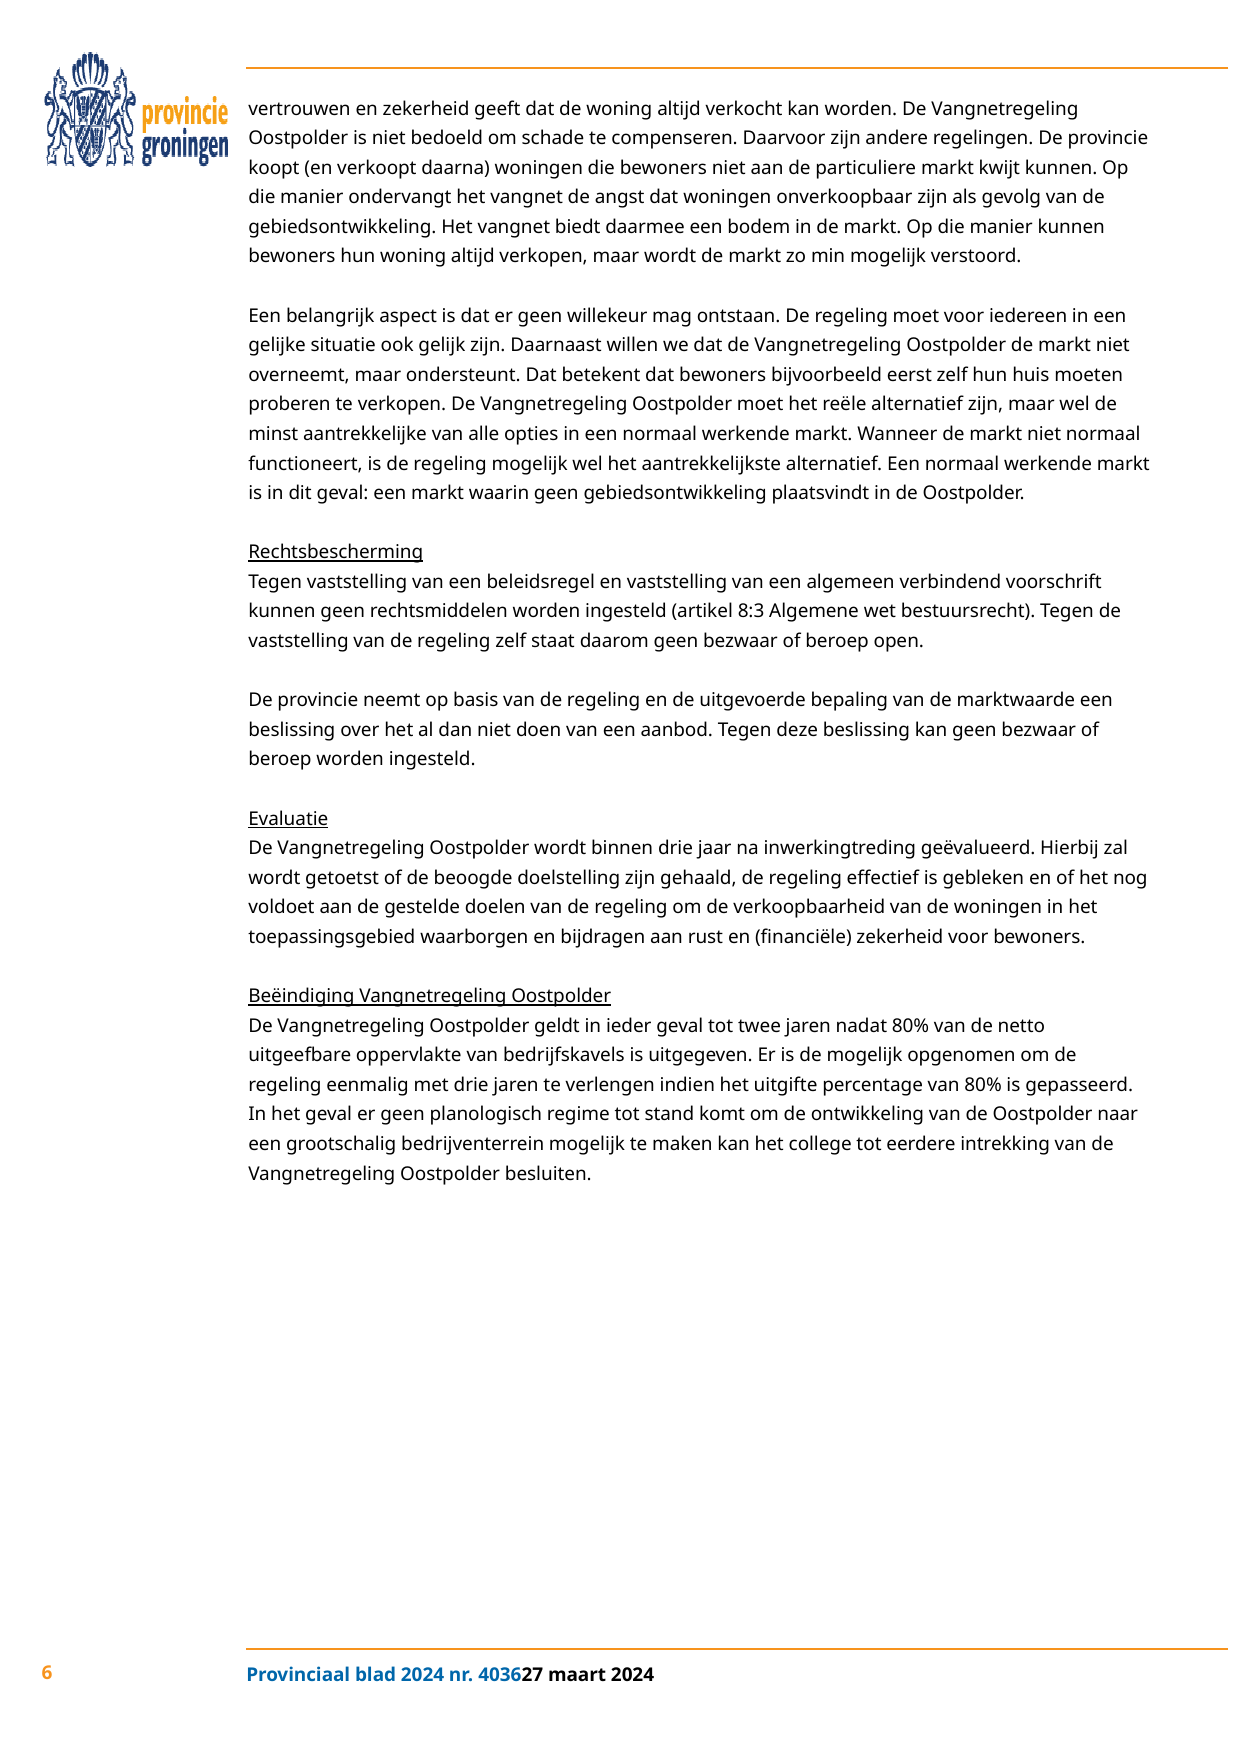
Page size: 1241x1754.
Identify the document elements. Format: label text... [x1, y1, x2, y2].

text Tegen vaststelling van een beleidsregel en vaststelling van een algemeen verbindend voorschrift kunnen geen rechtsmiddelen worden ingesteld (artikel 8:3 Algemene wet bestuursrecht). Tegen de vaststelling van de regeling zelf staat daarom geen bezwaar of beroep open. [248, 568, 1152, 653]
text Evaluatie [248, 805, 1152, 831]
text De Vangnetregeling Oostpolder wordt binnen drie jaar na inwerkingtreding geëvalueerd. Hierbij zal wordt getoetst of de beoogde doelstelling zijn gehaald, de regeling effectief is gebleken en of het nog voldoet aan de gestelde doelen van de regeling om de verkoopbaarheid van de woningen in het toepassingsgebied waarborgen en bijdragen aan rust en (financiële) zekerheid voor bewoners. [248, 834, 1152, 949]
text De Vangnetregeling Oostpolder geldt in ieder geval tot twee jaren nadat 80% van de netto uitgeefbare oppervlakte van bedrijfskavels is uitgegeven. Er is de mogelijk opgenomen om de regeling eenmalig met drie jaren te verlengen indien het uitgifte percentage van 80% is gepasseerd. In het geval er geen planologisch regime tot stand komt om de ontwikkeling van de Oostpolder naar een grootschalig bedrijventerrein mogelijk te maken kan het college tot eerdere intrekking van de Vangnetregeling Oostpolder besluiten. [248, 1012, 1152, 1186]
text Een belangrijk aspect is dat er geen willekeur mag ontstaan. De regeling moet voor iedereen in een gelijke situatie ook gelijk zijn. Daarnaast willen we dat de Vangnetregeling Oostpolder de markt niet overneemt, maar ondersteunt. Dat betekent dat bewoners bijvoorbeeld eerst zelf hun huis moeten proberen te verkopen. De Vangnetregeling Oostpolder moet het reële alternatief zijn, maar wel de minst aantrekkelijke van alle opties in een normaal werkende markt. Wanneer de markt niet normaal functioneert, is de regeling mogelijk wel het aantrekkelijkste alternatief. Een normaal werkende markt is in dit geval: een markt waarin geen gebiedsontwikkeling plaatsvindt in de Oostpolder. [248, 302, 1152, 505]
text De provincie neemt op basis van de regeling en de uitgevoerde bepaling van de marktwaarde een beslissing over het al dan niet doen van een aanbod. Tegen deze beslissing kan geen bezwaar of beroep worden ingesteld. [248, 686, 1152, 771]
text Rechtsbescherming [248, 538, 1152, 564]
picture [41, 47, 231, 172]
text vertrouwen en zekerheid geeft dat de woning altijd verkocht kan worden. De Vangnetregeling Oostpolder is niet bedoeld om schade te compenseren. Daarvoor zijn andere regelingen. De provincie koopt (en verkoopt daarna) woningen die bewoners niet aan de particuliere markt kwijt kunnen. Op die manier ondervangt het vangnet de angst dat woningen onverkoopbaar zijn als gevolg van de gebiedsontwikkeling. Het vangnet biedt daarmee een bodem in de markt. Op die manier kunnen bewoners hun woning altijd verkopen, maar wordt de markt zo min mogelijk verstoord. [248, 95, 1152, 268]
text Beëindiging Vangnetregeling Oostpolder [248, 982, 1152, 1008]
